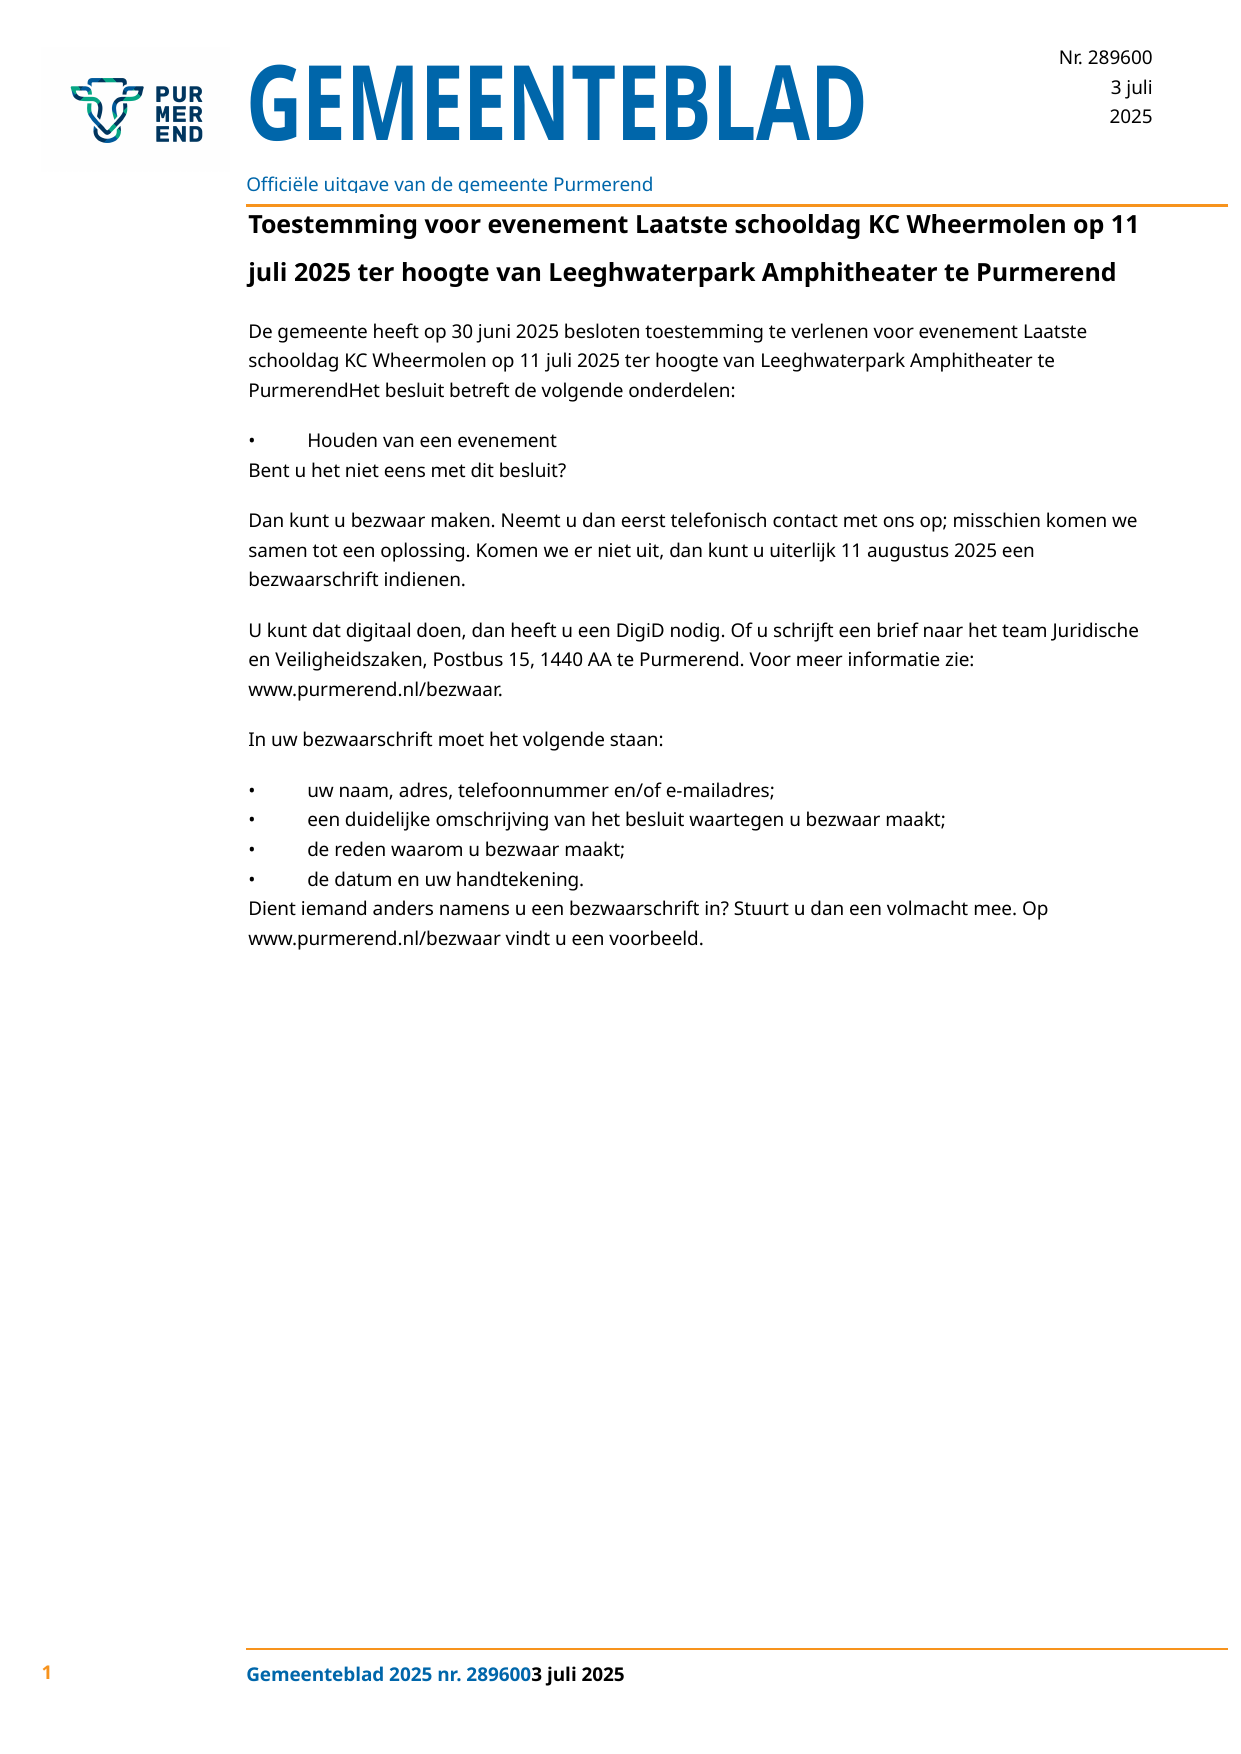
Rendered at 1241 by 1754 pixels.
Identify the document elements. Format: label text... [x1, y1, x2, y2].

text Bent u het niet eens met dit besluit? [248, 457, 1152, 483]
text In uw bezwaarschrift moet het volgende staan: [248, 727, 1152, 752]
picture [41, 47, 231, 172]
text U kunt dat digitaal doen, dan heeft u een DigiD nodig. Of u schrijft een brief naar het team Juridische en Veiligheidszaken, Postbus 15, 1440 AA te Purmerend. Voor meer informatie zie: www.purmerend.nl/bezwaar. [248, 617, 1152, 702]
list de reden waarom u bezwaar maakt; [248, 836, 1152, 862]
text Dient iemand anders namens u een bezwaarschrift in? Stuurt u dan een volmacht mee. Op www.purmerend.nl/bezwaar vindt u een voorbeeld. [248, 895, 1152, 951]
list een duidelijke omschrijving van het besluit waartegen u bezwaar maakt; [248, 807, 1152, 832]
text Toestemming voor evenement Laatste schooldag KC Wheermolen op 11 juli 2025 ter hoogte van Leeghwaterpark Amphitheater te Purmerend [248, 207, 1152, 288]
text De gemeente heeft op 30 juni 2025 besloten toestemming te verlenen voor evenement Laatste schooldag KC Wheermolen op 11 juli 2025 ter hoogte van Leeghwaterpark Amphitheater te PurmerendHet besluit betreft de volgende onderdelen: [248, 318, 1152, 403]
list Houden van een evenement [248, 427, 1152, 453]
list uw naam, adres, telefoonnummer en/of e-mailadres; [248, 777, 1152, 803]
text Dan kunt u bezwaar maken. Neemt u dan eerst telefonisch contact met ons op; misschien komen we samen tot een oplossing. Komen we er niet uit, dan kunt u uiterlijk 11 augustus 2025 een bezwaarschrift indienen. [248, 507, 1152, 592]
list de datum en uw handtekening. [248, 866, 1152, 892]
